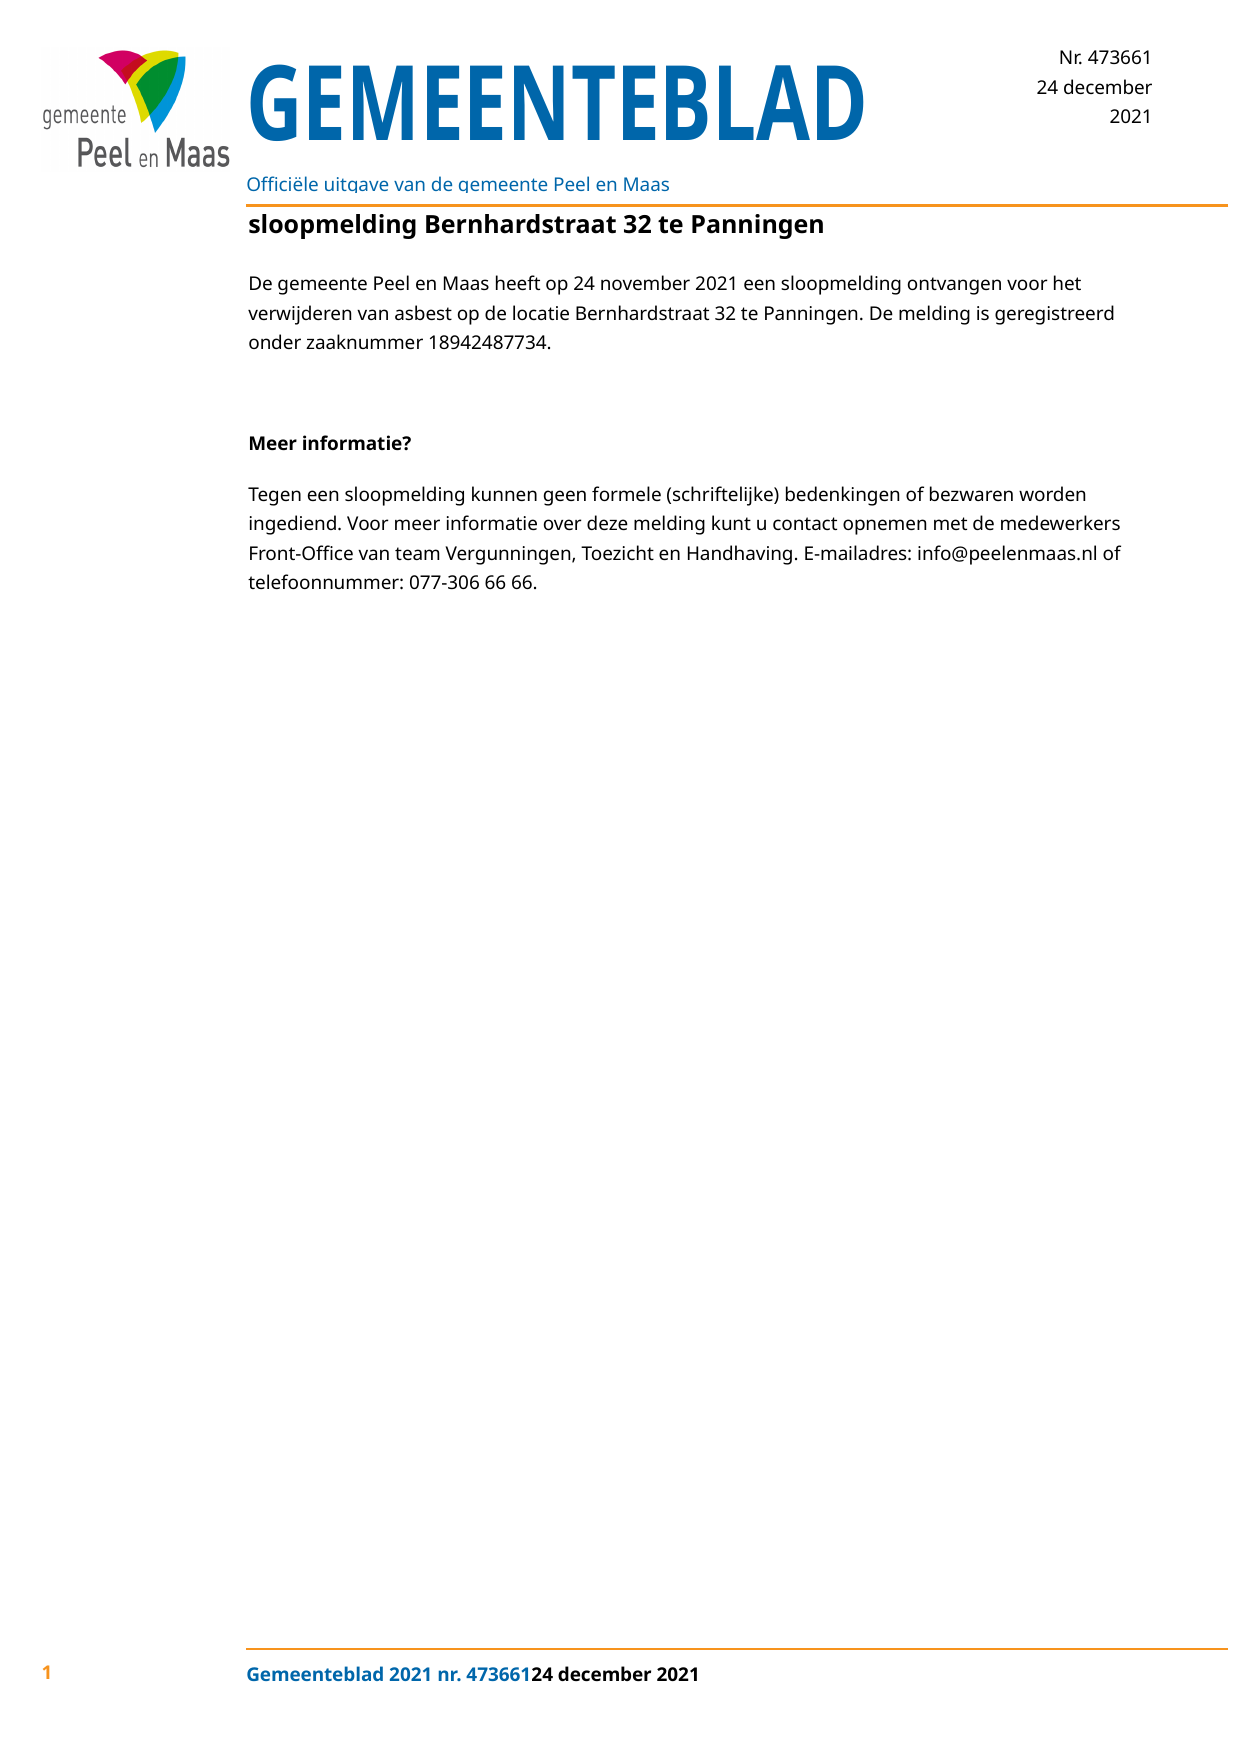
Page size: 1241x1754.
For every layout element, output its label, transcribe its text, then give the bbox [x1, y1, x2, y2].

picture [41, 47, 231, 172]
text Meer informatie? [248, 430, 1152, 456]
text Tegen een sloopmelding kunnen geen formele (schriftelijke) bedenkingen of bezwaren worden ingediend. Voor meer informatie over deze melding kunt u contact opnemen met de medewerkers Front-Office van team Vergunningen, Toezicht en Handhaving. E-mailadres: info@peelenmaas.nl of telefoonnummer: 077-306 66 66. [248, 481, 1152, 595]
text De gemeente Peel en Maas heeft op 24 november 2021 een sloopmelding ontvangen voor het verwijderen van asbest op de locatie Bernhardstraat 32 te Panningen. De melding is geregistreerd onder zaaknummer 18942487734. [248, 270, 1152, 355]
text sloopmelding Bernhardstraat 32 te Panningen [248, 207, 1152, 241]
